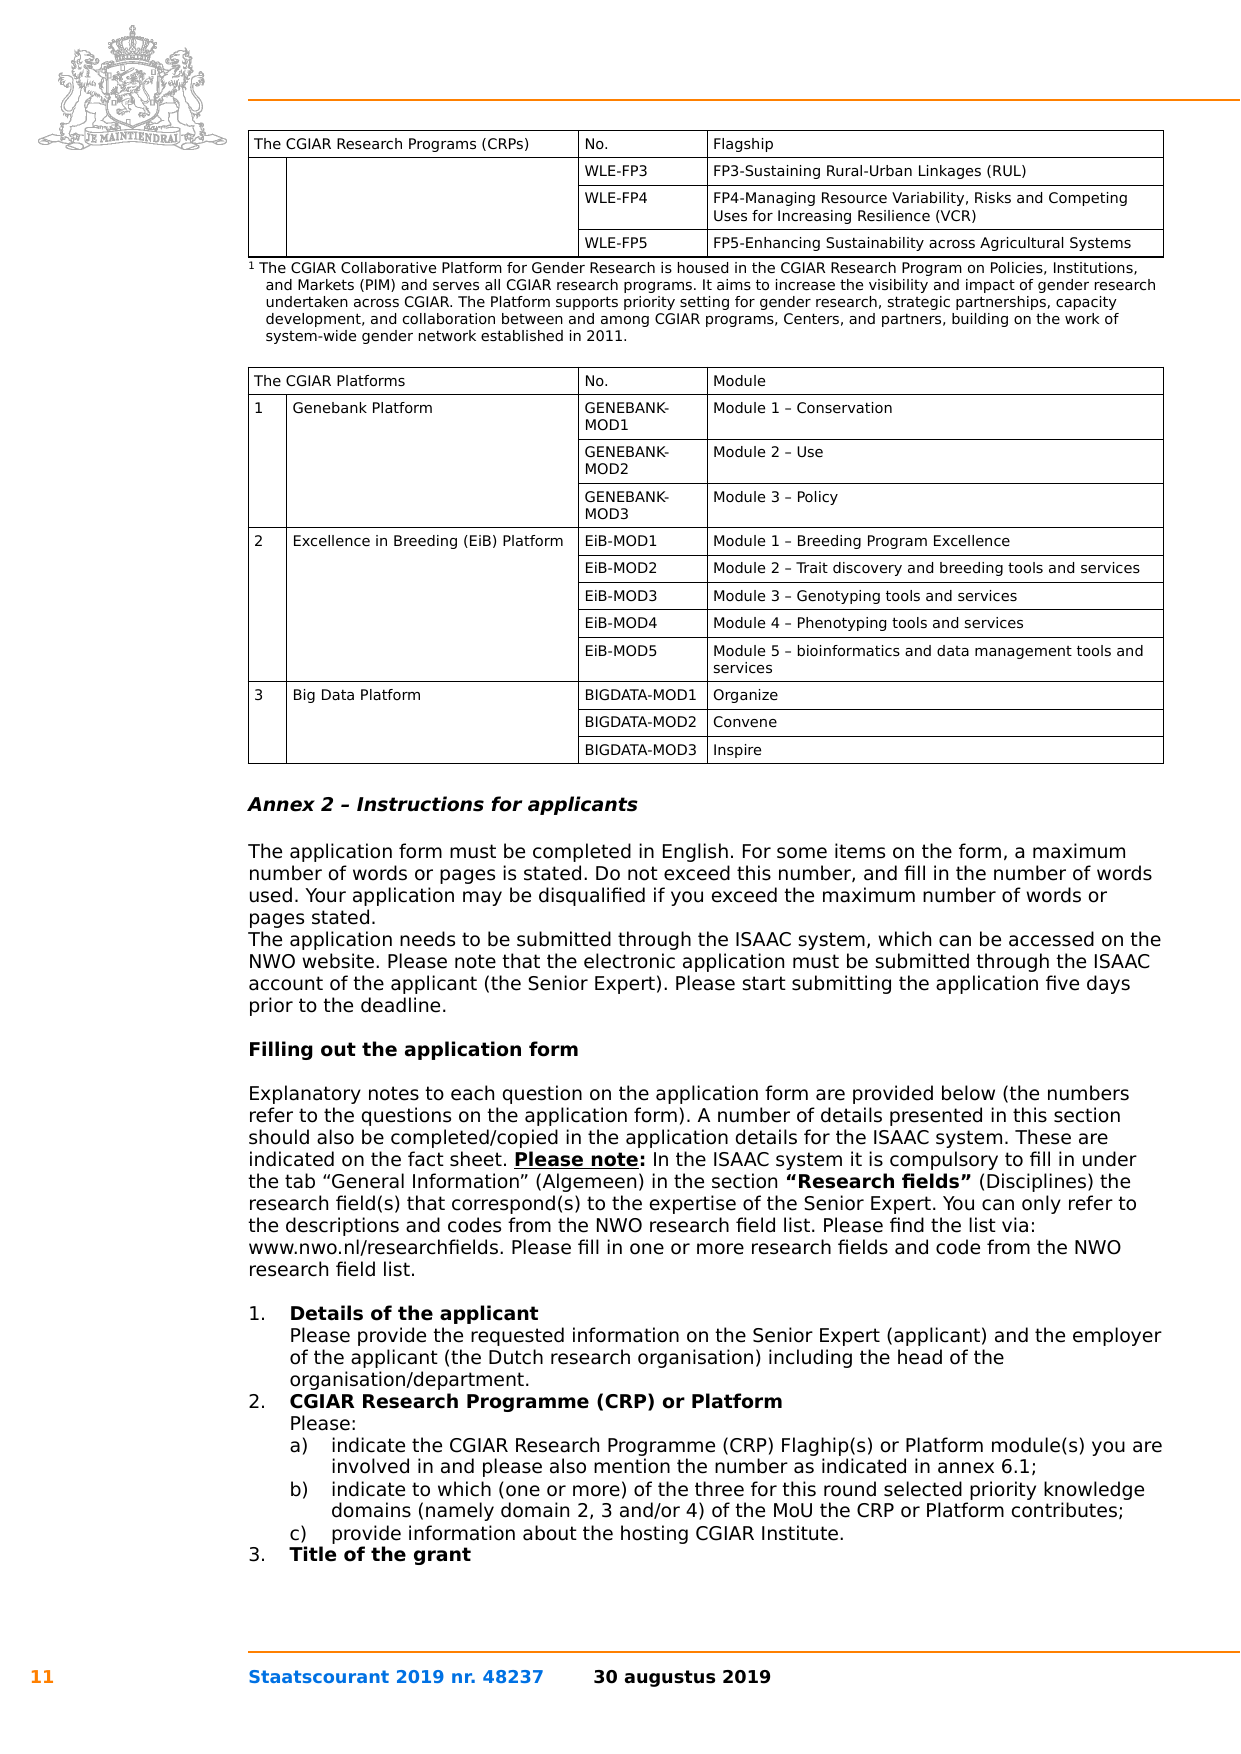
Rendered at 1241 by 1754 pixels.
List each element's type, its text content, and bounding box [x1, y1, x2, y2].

table_cell BIGDATA-MOD1 [579, 682, 707, 708]
table_cell 1 [249, 395, 286, 527]
table_cell EiB-MOD4 [579, 610, 707, 637]
table_cell 3 [249, 682, 286, 763]
table_cell FP4-Managing Resource Variability, Risks and Competing Uses for Increasing Resilience (VCR) [708, 186, 1163, 229]
table_cell 1 The CGIAR Collaborative Platform for Gender Research is housed in the CGIAR Research Program on Policies, Institutions, and Markets (PIM) and serves all CGIAR research programs. It aims to increase the visibility and impact of gender research undertaken across CGIAR. The Platform supports priority setting for gender research, strategic partnerships, capacity development, and collaboration between and among CGIAR programs, Centers, and partners, building on the work of system-wide gender network established in 2011. [248, 258, 1163, 345]
table_cell Excellence in Breeding (EiB) Platform [287, 528, 578, 681]
table_header Flagship [708, 131, 1163, 157]
table_header The CGIAR Research Programs (CRPs) [249, 131, 578, 157]
table_cell Module 3 – Genotyping tools and services [708, 583, 1163, 609]
table_cell WLE-FP5 [579, 230, 707, 256]
text 2. CGIAR Research Programme (CRP) or Platform [248, 1391, 1163, 1412]
text Please: [289, 1412, 1163, 1434]
subtitle Annex 2 – Instructions for applicants [248, 794, 1163, 816]
table_cell Module 3 – Policy [708, 484, 1163, 527]
text 3. Title of the grant [248, 1544, 1163, 1566]
table_cell Genebank Platform [287, 395, 578, 527]
table_cell BIGDATA-MOD3 [579, 737, 707, 763]
table_cell Convene [708, 710, 1163, 736]
table_cell EiB-MOD2 [579, 556, 707, 582]
picture [38, 25, 227, 150]
table_cell EiB-MOD3 [579, 583, 707, 609]
text The application needs to be submitted through the ISAAC system, which can be accessed on the NWO website. Please note that the electronic application must be submitted through the ISAAC account of the applicant (the Senior Expert). Please start submitting the application five days prior to the deadline. [248, 929, 1163, 1017]
table_cell WLE-FP3 [579, 158, 707, 185]
table_cell Inspire [708, 737, 1163, 763]
table_cell Big Data Platform [287, 682, 578, 763]
text a) indicate the CGIAR Research Programme (CRP) Flaghip(s) or Platform module(s) you are involved in and please also mention the number as indicated in annex 6.1; [289, 1434, 1163, 1478]
table_cell Module 4 – Phenotyping tools and services [708, 610, 1163, 637]
table_cell Organize [708, 682, 1163, 708]
table_cell BIGDATA-MOD2 [579, 710, 707, 736]
table_cell 2 [249, 528, 286, 681]
table_cell FP3-Sustaining Rural-Urban Linkages (RUL) [708, 158, 1163, 185]
table_header No. [579, 368, 707, 394]
table_header The CGIAR Platforms [249, 368, 578, 394]
table_cell WLE-FP4 [579, 186, 707, 229]
table_cell GENEBANK-MOD1 [579, 395, 707, 438]
table_header Module [708, 368, 1163, 394]
table_cell [249, 158, 286, 256]
table_cell Module 1 – Conservation [708, 395, 1163, 438]
subtitle Filling out the application form [248, 1039, 1163, 1061]
text 1. Details of the applicant [248, 1303, 1163, 1324]
table_cell Module 1 – Breeding Program Excellence [708, 528, 1163, 554]
table_cell [287, 158, 578, 256]
table_cell Module 2 – Use [708, 440, 1163, 483]
table_header No. [579, 131, 707, 157]
table_cell EiB-MOD5 [579, 638, 707, 681]
table_cell FP5-Enhancing Sustainability across Agricultural Systems [708, 230, 1163, 256]
table_cell GENEBANK-MOD3 [579, 484, 707, 527]
text Explanatory notes to each question on the application form are provided below (the numbers refer to the questions on the application form). A number of details presented in this section should also be completed/copied in the application details for the ISAAC system. These are indicated on the fact sheet. Please note: In the ISAAC system it is compulsory to fill in under the tab “General Information” (Algemeen) in the section “Research fields” (Disciplines) the research field(s) that correspond(s) to the expertise of the Senior Expert. You can only refer to the descriptions and codes from the NWO research field list. Please find the list via: www.nwo.nl/researchfields. Please fill in one or more research fields and code from the NWO research field list. [248, 1083, 1163, 1281]
table_cell Module 2 – Trait discovery and breeding tools and services [708, 556, 1163, 582]
text Please provide the requested information on the Senior Expert (applicant) and the employer of the applicant (the Dutch research organisation) including the head of the organisation/department. [289, 1324, 1163, 1391]
text c) provide information about the hosting CGIAR Institute. [289, 1522, 1163, 1544]
table_cell EiB-MOD1 [579, 528, 707, 554]
text The application form must be completed in English. For some items on the form, a maximum number of words or pages is stated. Do not exceed this number, and fill in the number of words used. Your application may be disqualified if you exceed the maximum number of words or pages stated. [248, 841, 1163, 929]
text b) indicate to which (one or more) of the three for this round selected priority knowledge domains (namely domain 2, 3 and/or 4) of the MoU the CRP or Platform contributes; [289, 1478, 1163, 1522]
table_cell Module 5 – bioinformatics and data management tools and services [708, 638, 1163, 681]
table_cell GENEBANK-MOD2 [579, 440, 707, 483]
